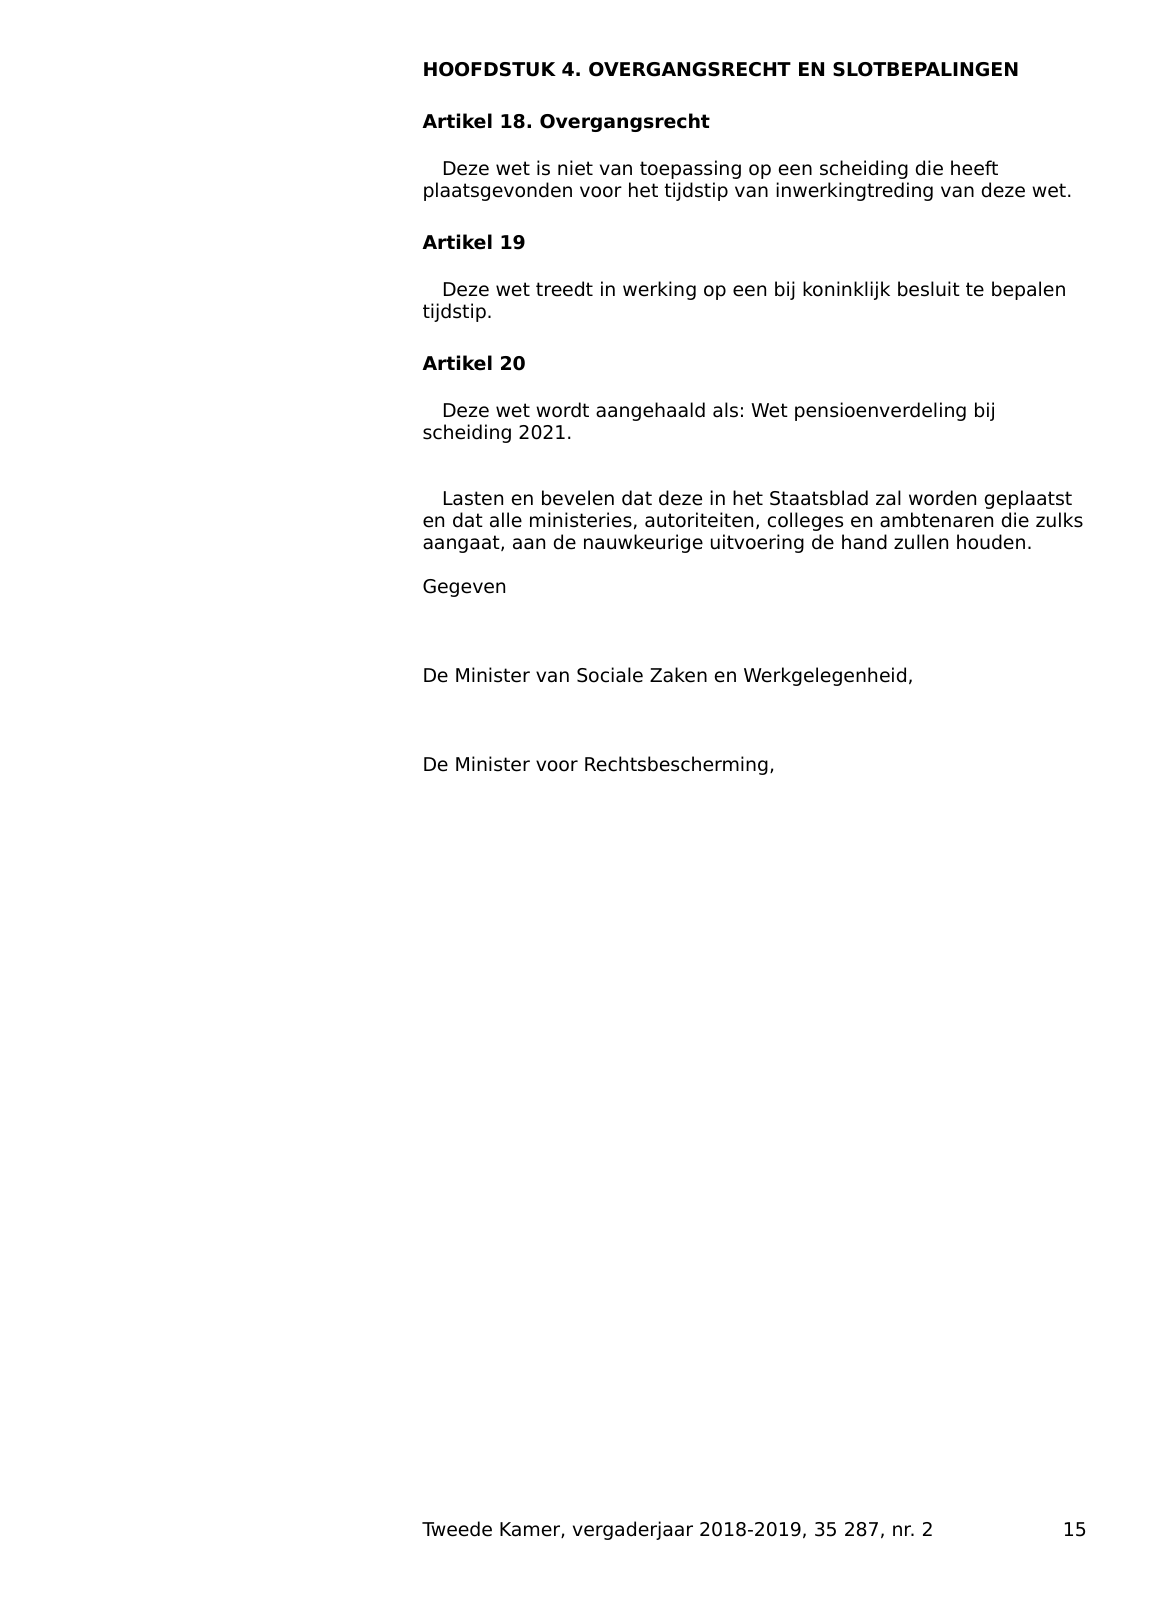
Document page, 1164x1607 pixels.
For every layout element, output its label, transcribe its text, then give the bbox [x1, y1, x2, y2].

subtitle HOOFDSTUK 4. OVERGANGSRECHT EN SLOTBEPALINGEN [422, 59, 1087, 81]
text De Minister van Sociale Zaken en Werkgelegenheid, [422, 665, 1087, 687]
text Deze wet is niet van toepassing op een scheiding die heeft plaatsgevonden voor het tijdstip van inwerkingtreding van deze wet. [422, 158, 1087, 202]
subtitle Artikel 20 [422, 353, 1087, 375]
text Deze wet treedt in werking op een bij koninklijk besluit te bepalen tijdstip. [422, 279, 1087, 323]
text De Minister voor Rechtsbescherming, [422, 753, 1087, 775]
subtitle Artikel 18. Overgangsrecht [422, 111, 1087, 133]
subtitle Artikel 19 [422, 232, 1087, 254]
text Gegeven [422, 576, 1087, 598]
text Deze wet wordt aangehaald als: Wet pensioenverdeling bij scheiding 2021. [422, 400, 1087, 444]
text Lasten en bevelen dat deze in het Staatsblad zal worden geplaatst en dat alle ministeries, autoriteiten, colleges en ambtenaren die zulks aangaat, aan de nauwkeurige uitvoering de hand zullen houden. [422, 488, 1087, 554]
